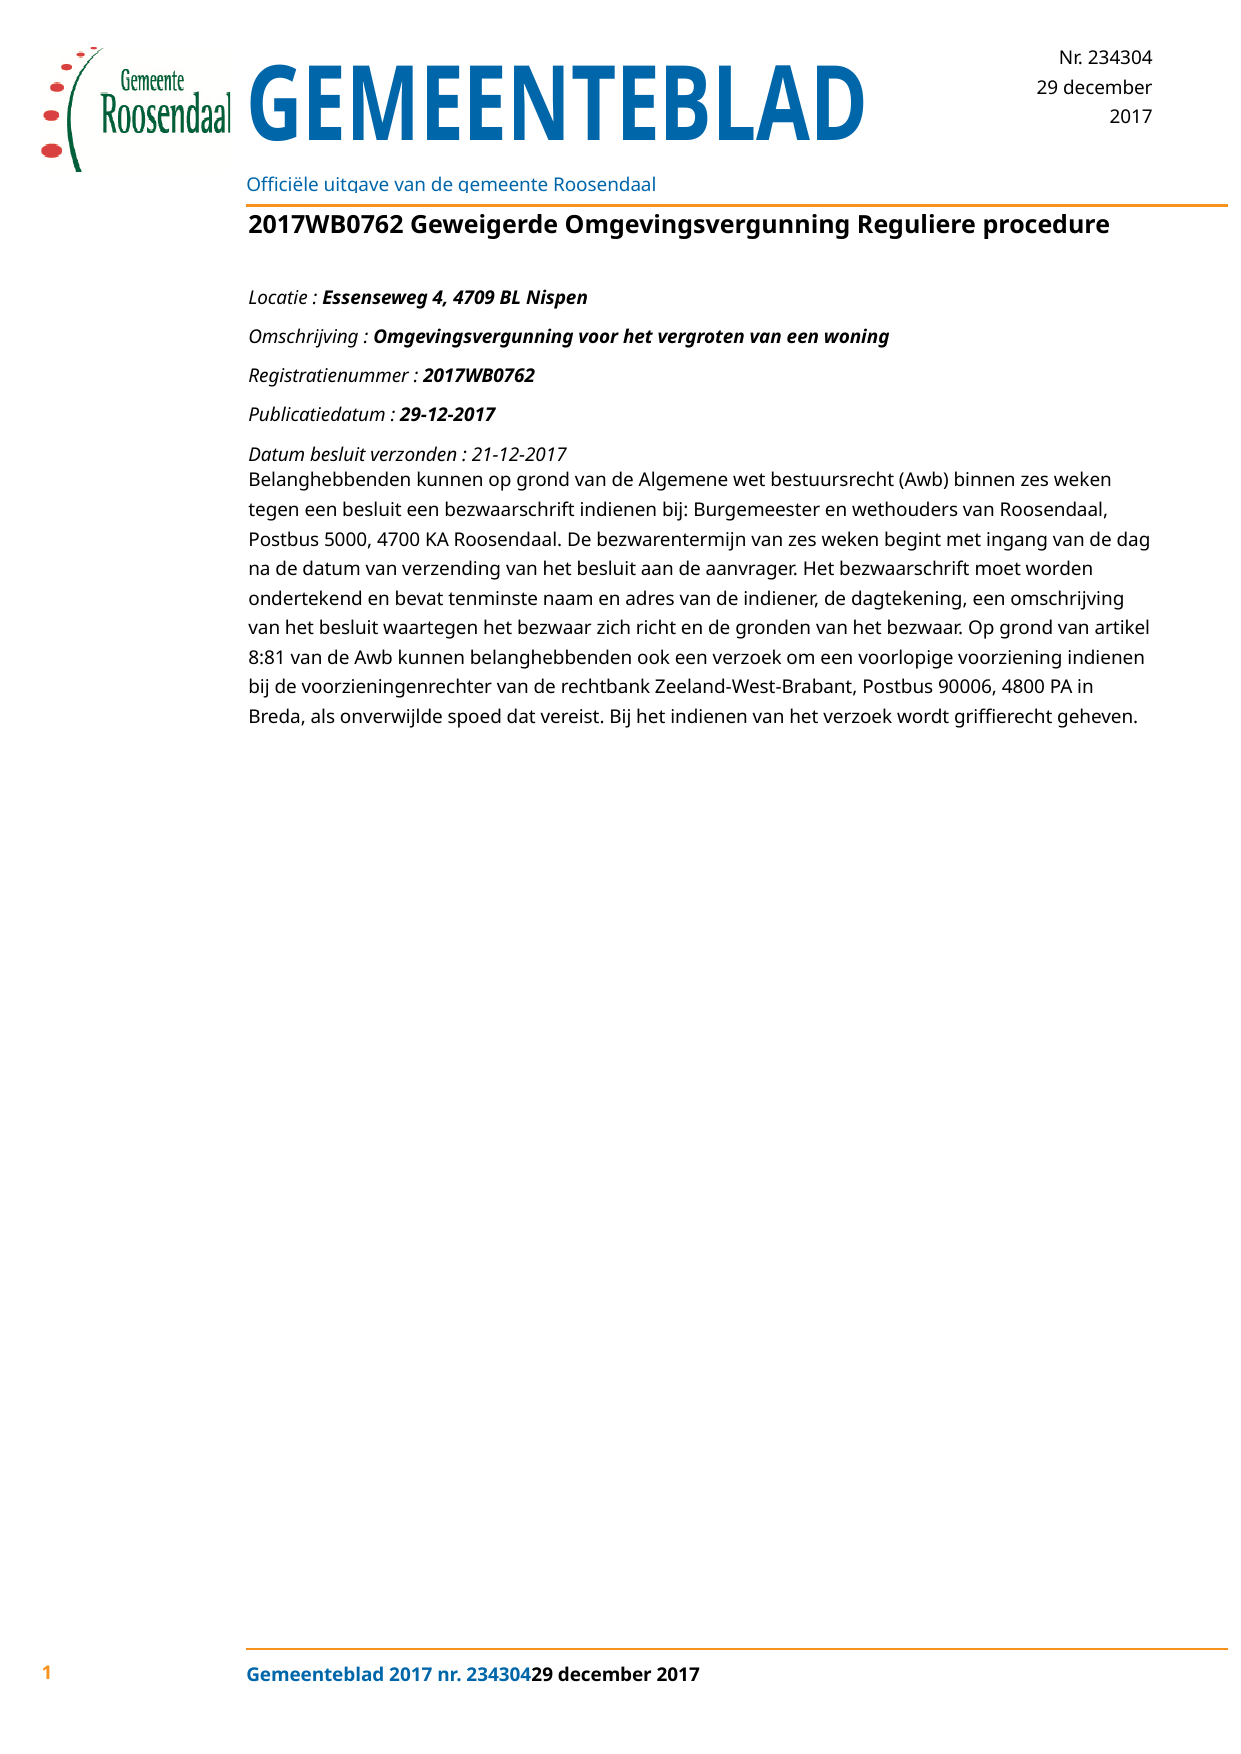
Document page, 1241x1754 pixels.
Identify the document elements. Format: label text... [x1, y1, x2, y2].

picture [41, 47, 231, 172]
text Publicatiedatum : 29-12-2017 [248, 402, 1152, 427]
text Belanghebbenden kunnen op grond van de Algemene wet bestuursrecht (Awb) binnen zes weken tegen een besluit een bezwaarschrift indienen bij: Burgemeester en wethouders van Roosendaal, Postbus 5000, 4700 KA Roosendaal. De bezwarentermijn van zes weken begint met ingang van de dag na de datum van verzending van het besluit aan de aanvrager. Het bezwaarschrift moet worden ondertekend en bevat tenminste naam en adres van de indiener, de dagtekening, een omschrijving van het besluit waartegen het bezwaar zich richt en de gronden van het bezwaar. Op grond van artikel 8:81 van de Awb kunnen belanghebbenden ook een verzoek om een voorlopige voorziening indienen bij de voorzieningenrechter van de rechtbank Zeeland-West-Brabant, Postbus 90006, 4800 PA in Breda, als onverwijlde spoed dat vereist. Bij het indienen van het verzoek wordt griffierecht geheven. [248, 467, 1152, 729]
text 2017WB0762 Geweigerde Omgevingsvergunning Reguliere procedure [248, 207, 1152, 241]
text Omschrijving : Omgevingsvergunning voor het vergroten van een woning [248, 323, 1152, 349]
text Registratienummer : 2017WB0762 [248, 362, 1152, 388]
text Locatie : Essenseweg 4, 4709 BL Nispen [248, 284, 1152, 309]
text Datum besluit verzonden : 21-12-2017 [248, 441, 1152, 467]
